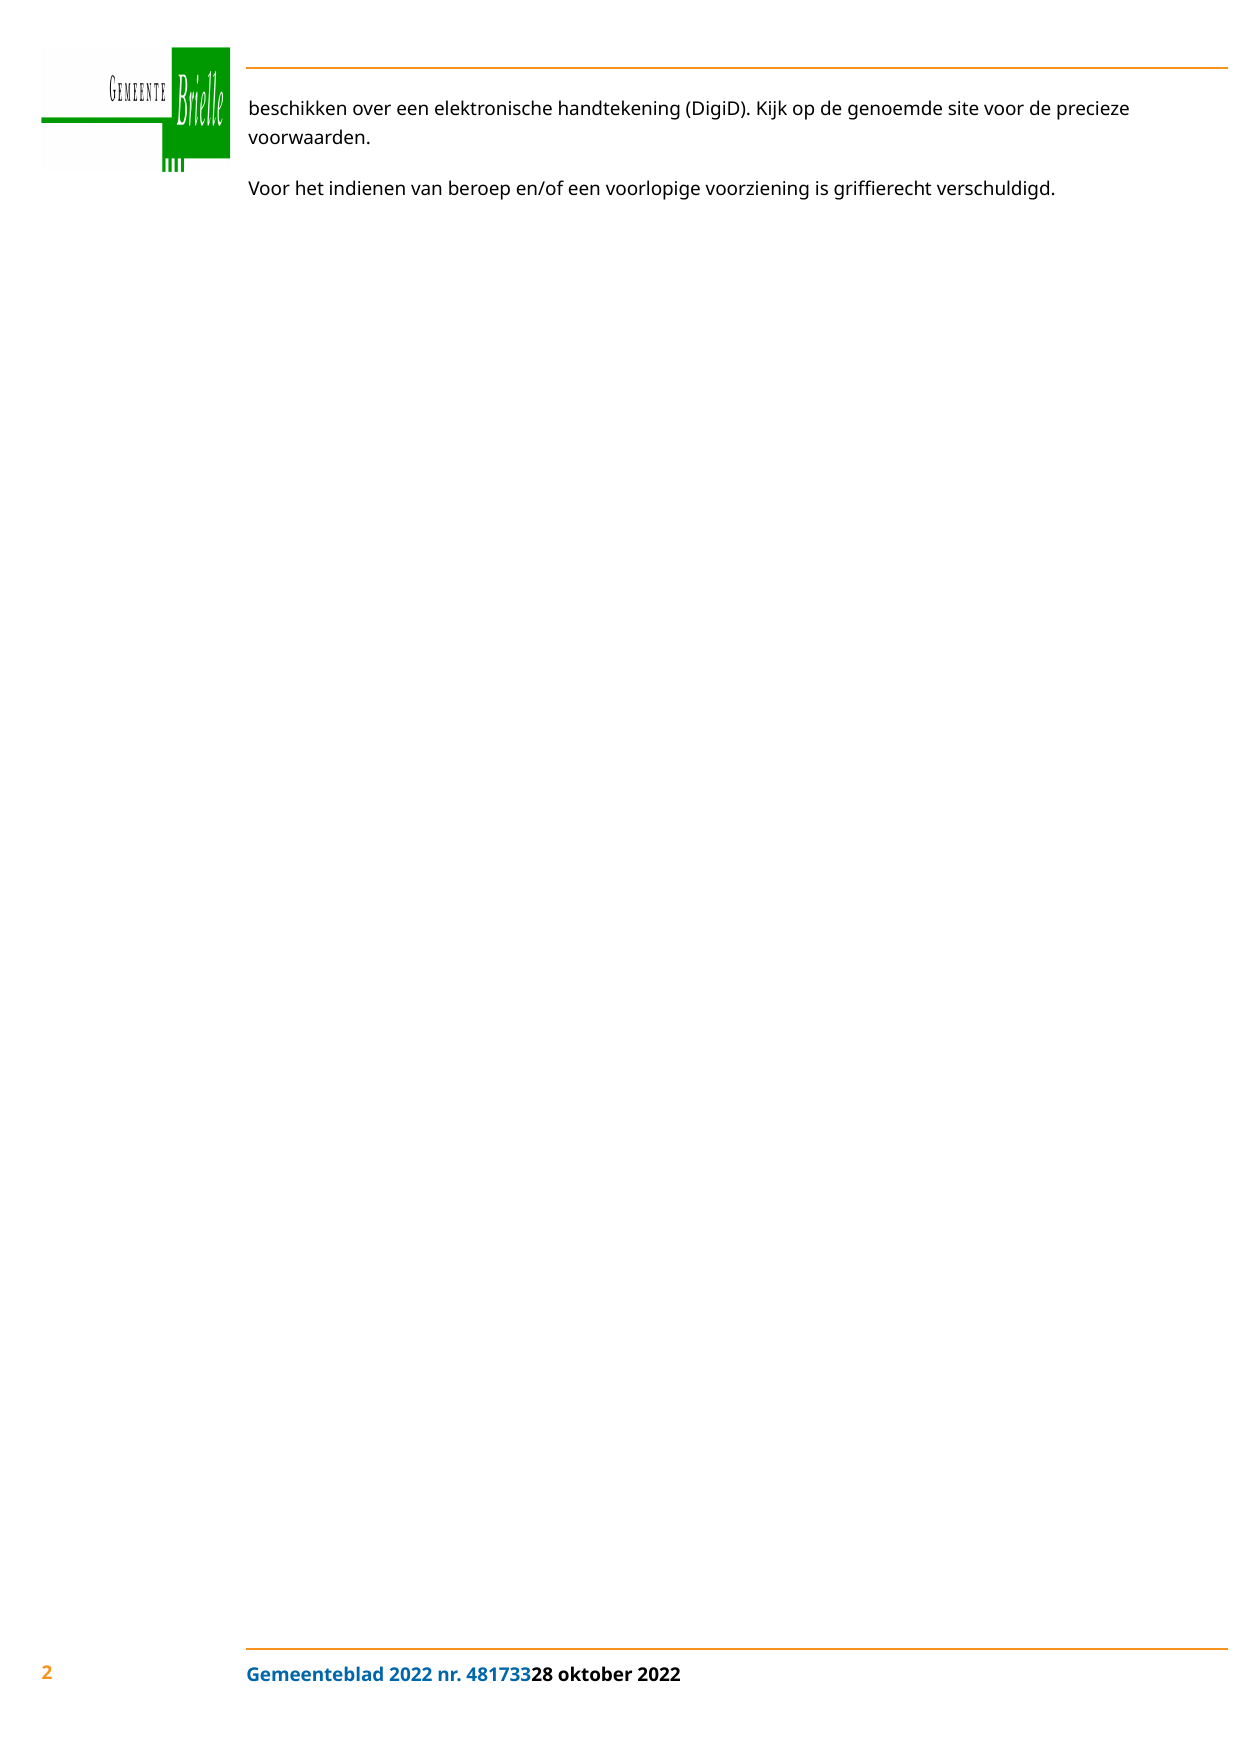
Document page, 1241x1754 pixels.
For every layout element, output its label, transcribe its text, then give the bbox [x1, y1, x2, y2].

picture [41, 47, 231, 172]
text Voor het indienen van beroep en/of een voorlopige voorziening is griffierecht verschuldigd. [248, 175, 1152, 201]
text beschikken over een elektronische handtekening (DigiD). Kijk op de genoemde site voor de precieze voorwaarden. [248, 95, 1152, 150]
